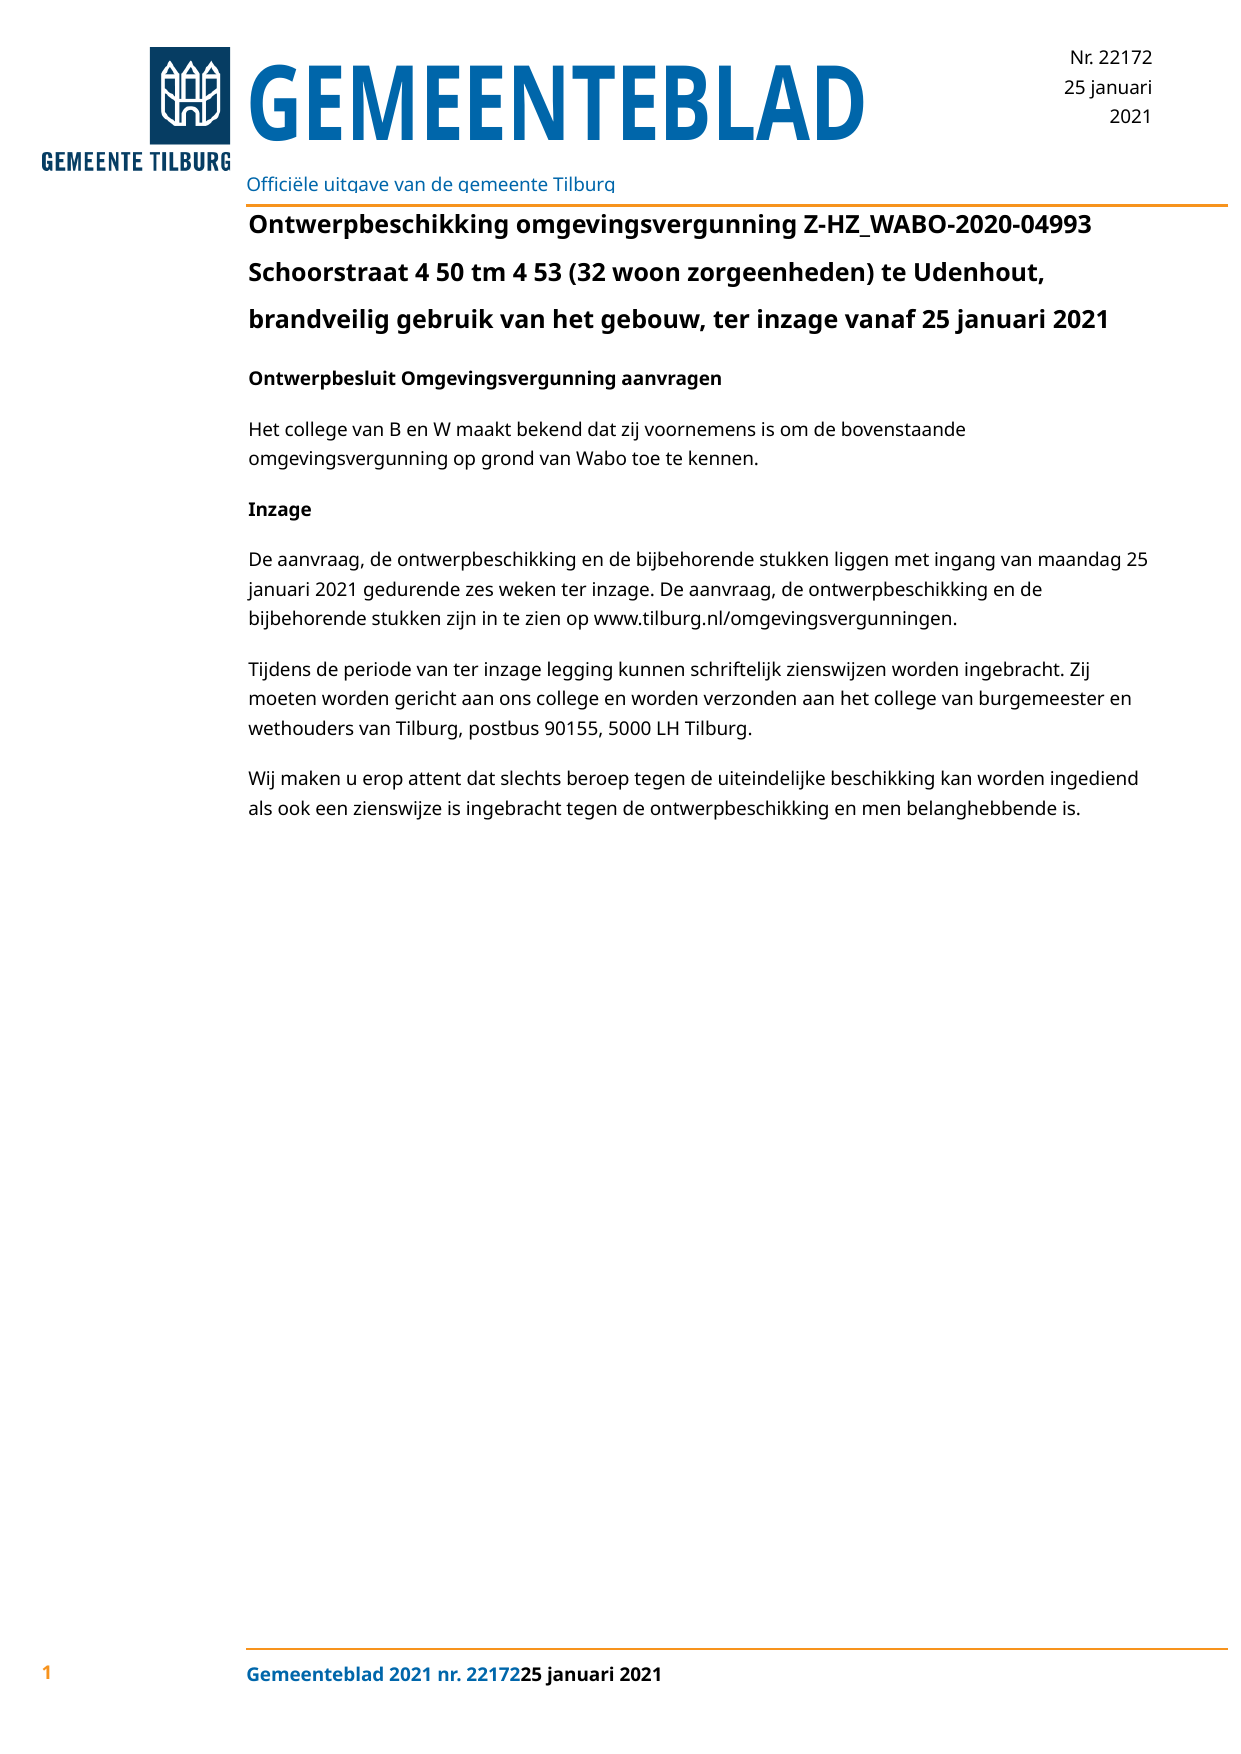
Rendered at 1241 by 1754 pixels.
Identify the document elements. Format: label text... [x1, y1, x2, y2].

picture [41, 47, 231, 172]
text Ontwerpbeschikking omgevingsvergunning Z-HZ_WABO-2020-04993 Schoorstraat 4 50 tm 4 53 (32 woon zorgeenheden) te Udenhout, brandveilig gebruik van het gebouw, ter inzage vanaf 25 januari 2021 [248, 207, 1152, 336]
text Tijdens de periode van ter inzage legging kunnen schriftelijk zienswijzen worden ingebracht. Zij moeten worden gericht aan ons college en worden verzonden aan het college van burgemeester en wethouders van Tilburg, postbus 90155, 5000 LH Tilburg. [248, 656, 1152, 741]
text Het college van B en W maakt bekend dat zij voornemens is om de bovenstaande omgevingsvergunning op grond van Wabo toe te kennen. [248, 416, 1152, 471]
text De aanvraag, de ontwerpbeschikking en de bijbehorende stukken liggen met ingang van maandag 25 januari 2021 gedurende zes weken ter inzage. De aanvraag, de ontwerpbeschikking en de bijbehorende stukken zijn in te zien op www.tilburg.nl/omgevingsvergunningen. [248, 546, 1152, 631]
text Ontwerpbesluit Omgevingsvergunning aanvragen [248, 366, 1152, 391]
text Wij maken u erop attent dat slechts beroep tegen de uiteindelijke beschikking kan worden ingediend als ook een zienswijze is ingebracht tegen de ontwerpbeschikking en men belanghebbende is. [248, 766, 1152, 821]
text Inzage [248, 496, 1152, 522]
